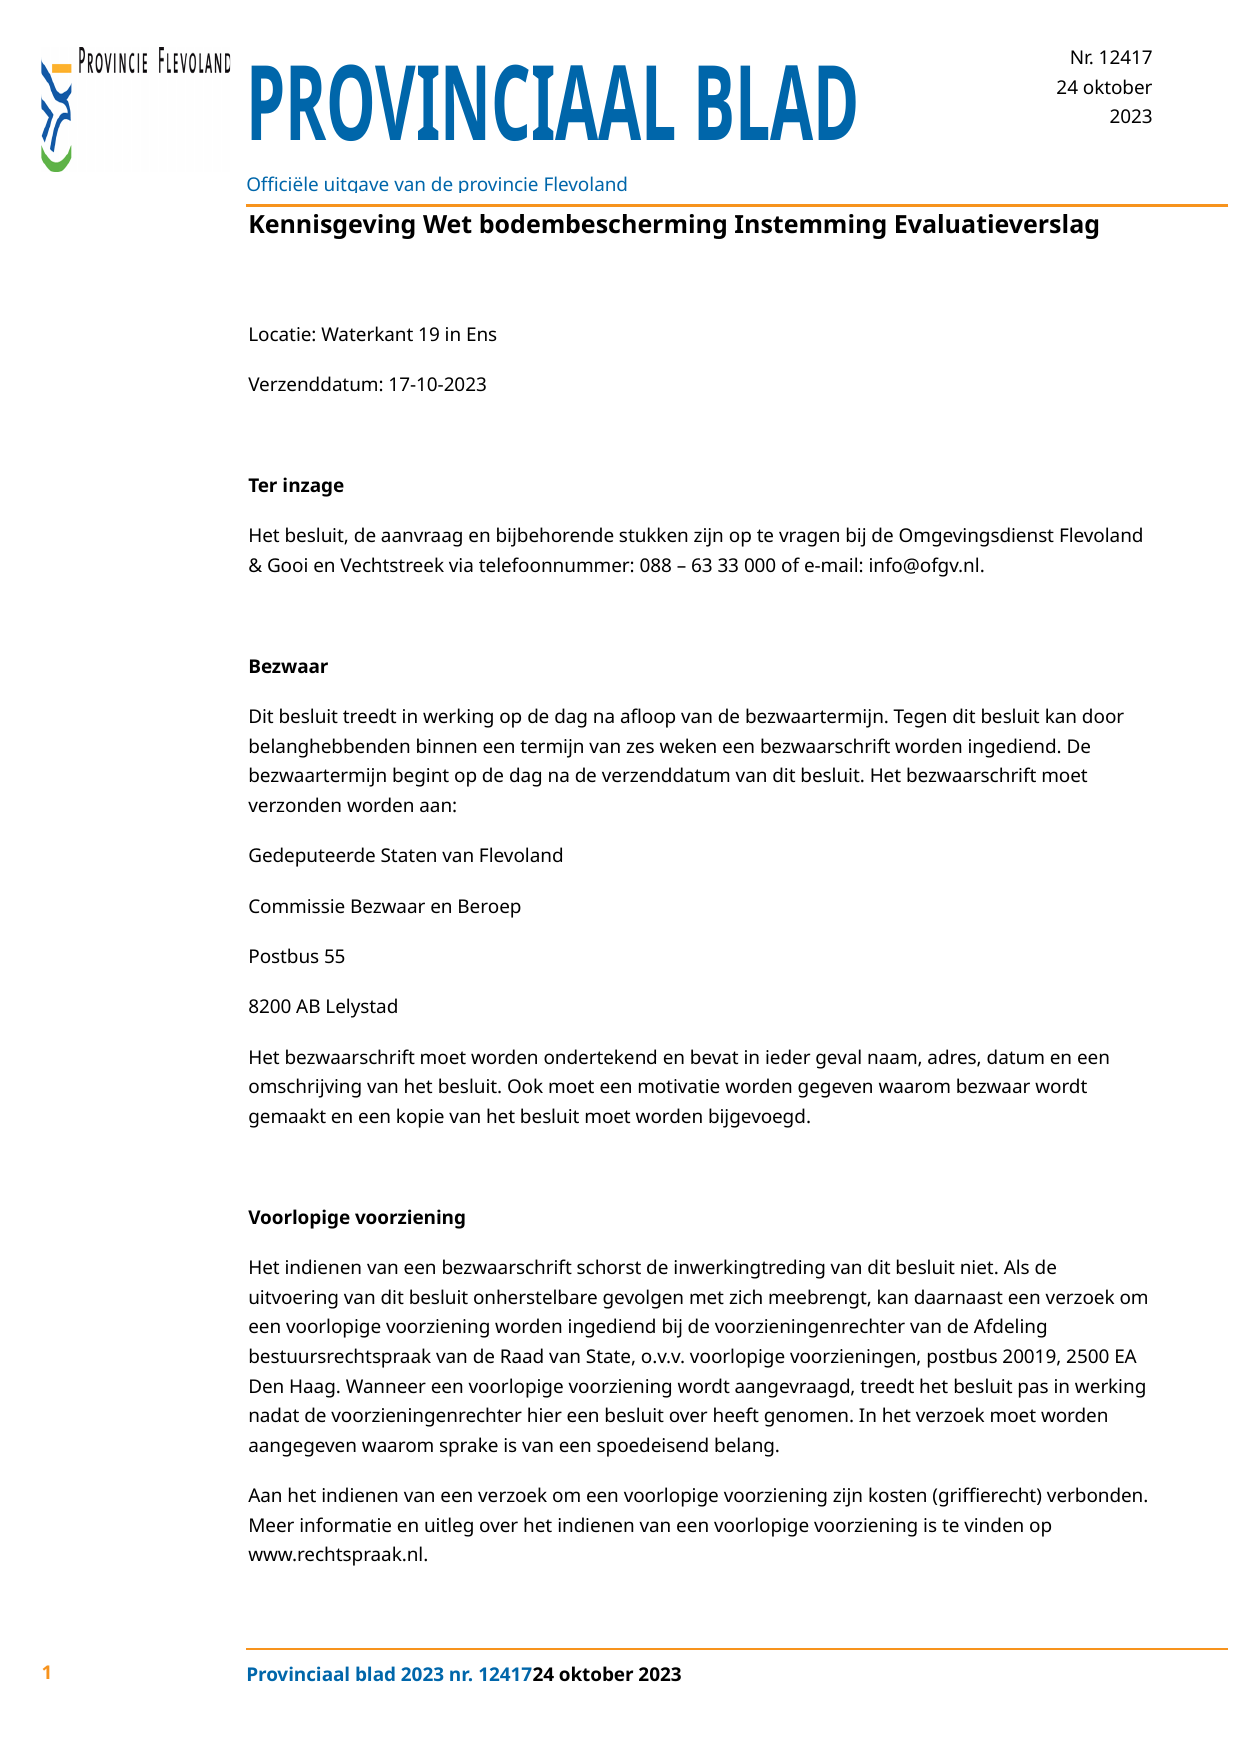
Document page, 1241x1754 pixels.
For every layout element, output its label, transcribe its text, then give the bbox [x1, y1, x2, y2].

text Het bezwaarschrift moet worden ondertekend en bevat in ieder geval naam, adres, datum en een omschrijving van het besluit. Ook moet een motivatie worden gegeven waarom bezwaar wordt gemaakt en een kopie van het besluit moet worden bijgevoegd. [248, 1044, 1152, 1129]
text Bezwaar [248, 653, 1152, 678]
text Verzenddatum: 17-10-2023 [248, 371, 1152, 397]
text Dit besluit treedt in werking op de dag na afloop van de bezwaartermijn. Tegen dit besluit kan door belanghebbenden binnen een termijn van zes weken een bezwaarschrift worden ingediend. De bezwaartermijn begint op de dag na de verzenddatum van dit besluit. Het bezwaarschrift moet verzonden worden aan: [248, 703, 1152, 818]
text Kennisgeving Wet bodembescherming Instemming Evaluatieverslag [248, 207, 1152, 241]
text Locatie: Waterkant 19 in Ens [248, 321, 1152, 346]
text Gedeputeerde Staten van Flevoland [248, 842, 1152, 868]
text Ter inzage [248, 472, 1152, 498]
text Commissie Bezwaar en Beroep [248, 893, 1152, 918]
text Aan het indienen van een verzoek om een voorlopige voorziening zijn kosten (griffierecht) verbonden. Meer informatie en uitleg over het indienen van een voorlopige voorziening is te vinden op www.rechtspraak.nl. [248, 1482, 1152, 1567]
text Het besluit, de aanvraag en bijbehorende stukken zijn op te vragen bij de Omgevingsdienst Flevoland & Gooi en Vechtstreek via telefoonnummer: 088 – 63 33 000 of e-mail: info@ofgv.nl. [248, 522, 1152, 578]
text 8200 AB Lelystad [248, 994, 1152, 1019]
text Voorlopige voorziening [248, 1204, 1152, 1230]
picture [41, 47, 231, 172]
text Postbus 55 [248, 943, 1152, 969]
text Het indienen van een bezwaarschrift schorst de inwerkingtreding van dit besluit niet. Als de uitvoering van dit besluit onherstelbare gevolgen met zich meebrengt, kan daarnaast een verzoek om een voorlopige voorziening worden ingediend bij de voorzieningenrechter van de Afdeling bestuursrechtspraak van de Raad van State, o.v.v. voorlopige voorzieningen, postbus 20019, 2500 EA Den Haag. Wanneer een voorlopige voorziening wordt aangevraagd, treedt het besluit pas in werking nadat de voorzieningenrechter hier een besluit over heeft genomen. In het verzoek moet worden aangegeven waarom sprake is van een spoedeisend belang. [248, 1254, 1152, 1458]
